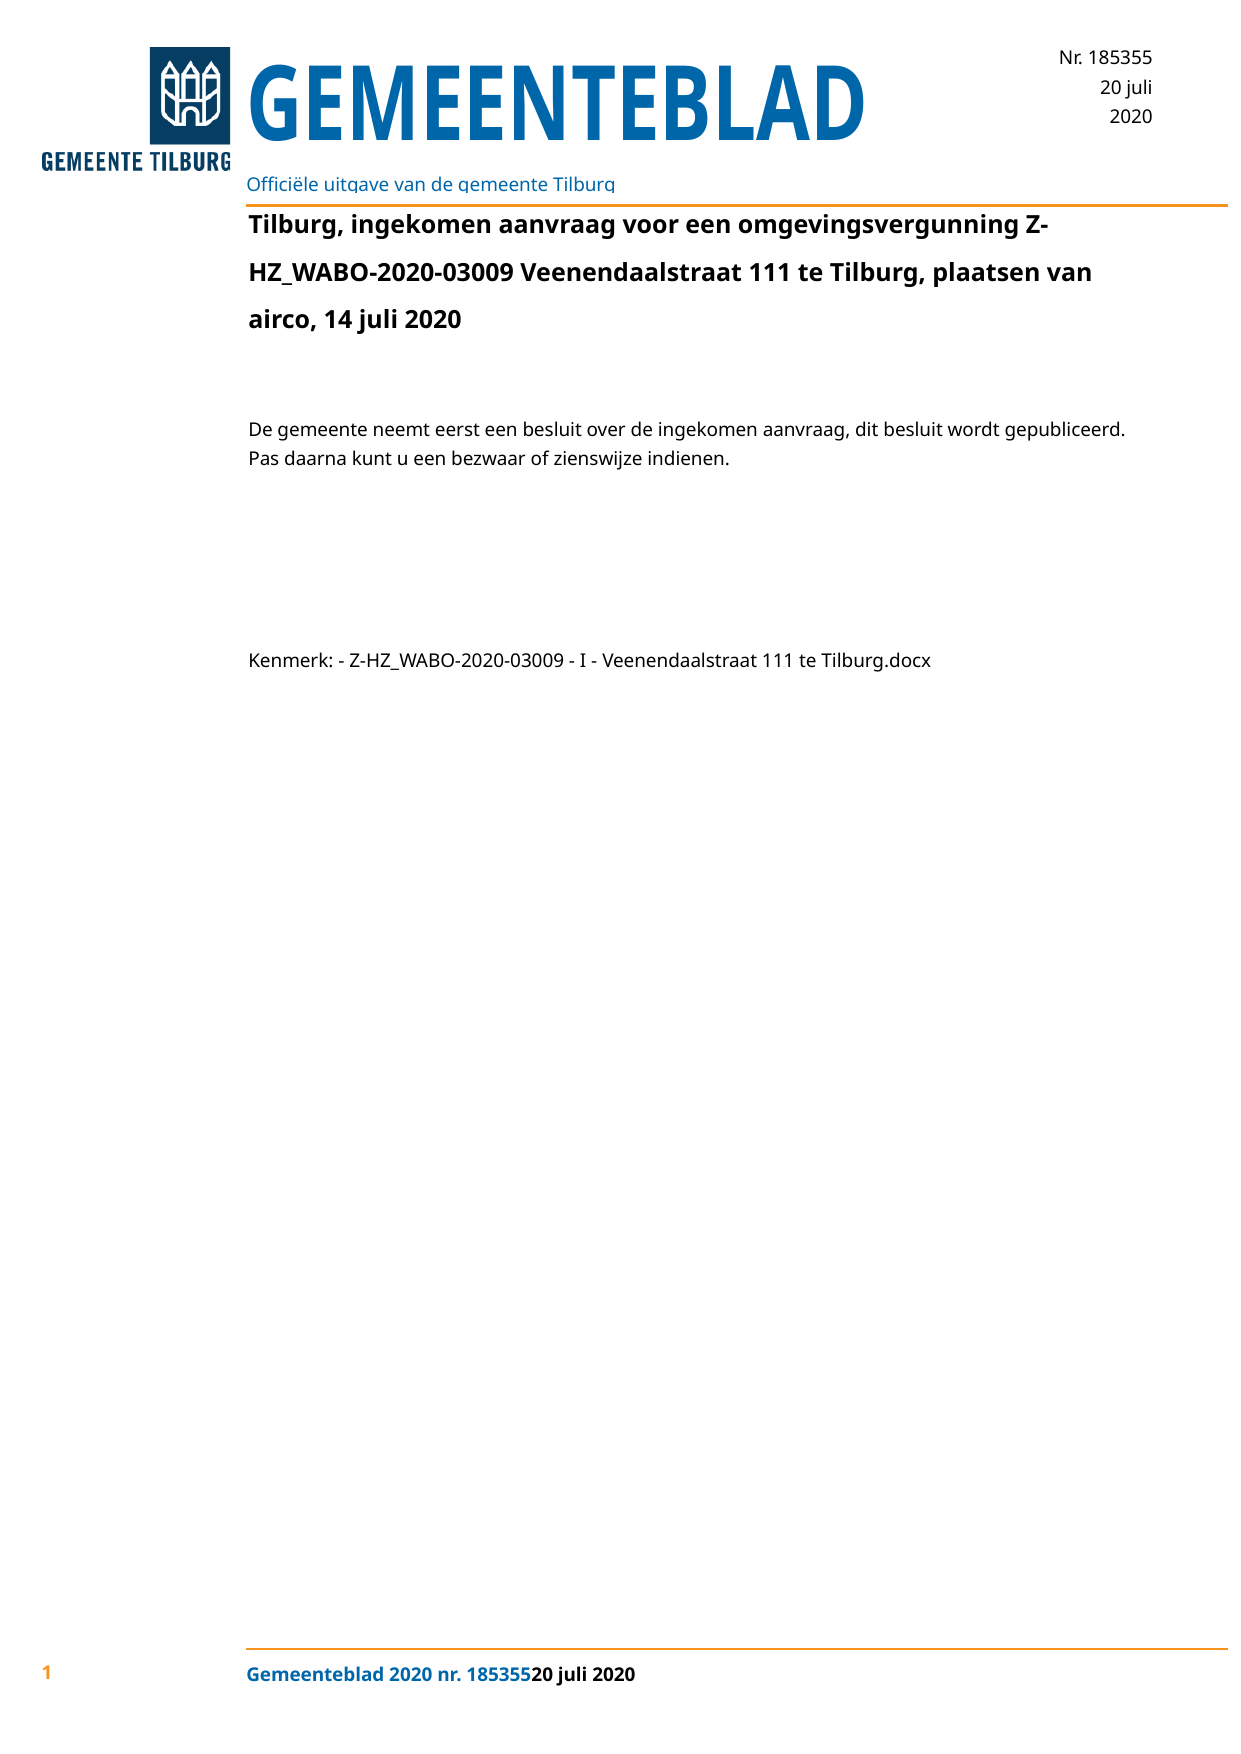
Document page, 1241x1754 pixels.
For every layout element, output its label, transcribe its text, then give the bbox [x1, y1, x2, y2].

text Tilburg, ingekomen aanvraag voor een omgevingsvergunning Z-HZ_WABO-2020-03009 Veenendaalstraat 111 te Tilburg, plaatsen van airco, 14 juli 2020 [248, 207, 1152, 336]
picture [41, 47, 231, 172]
text De gemeente neemt eerst een besluit over de ingekomen aanvraag, dit besluit wordt gepubliceerd. Pas daarna kunt u een bezwaar of zienswijze indienen. [248, 416, 1152, 471]
text Kenmerk: - Z-HZ_WABO-2020-03009 - I - Veenendaalstraat 111 te Tilburg.docx [248, 647, 1152, 673]
